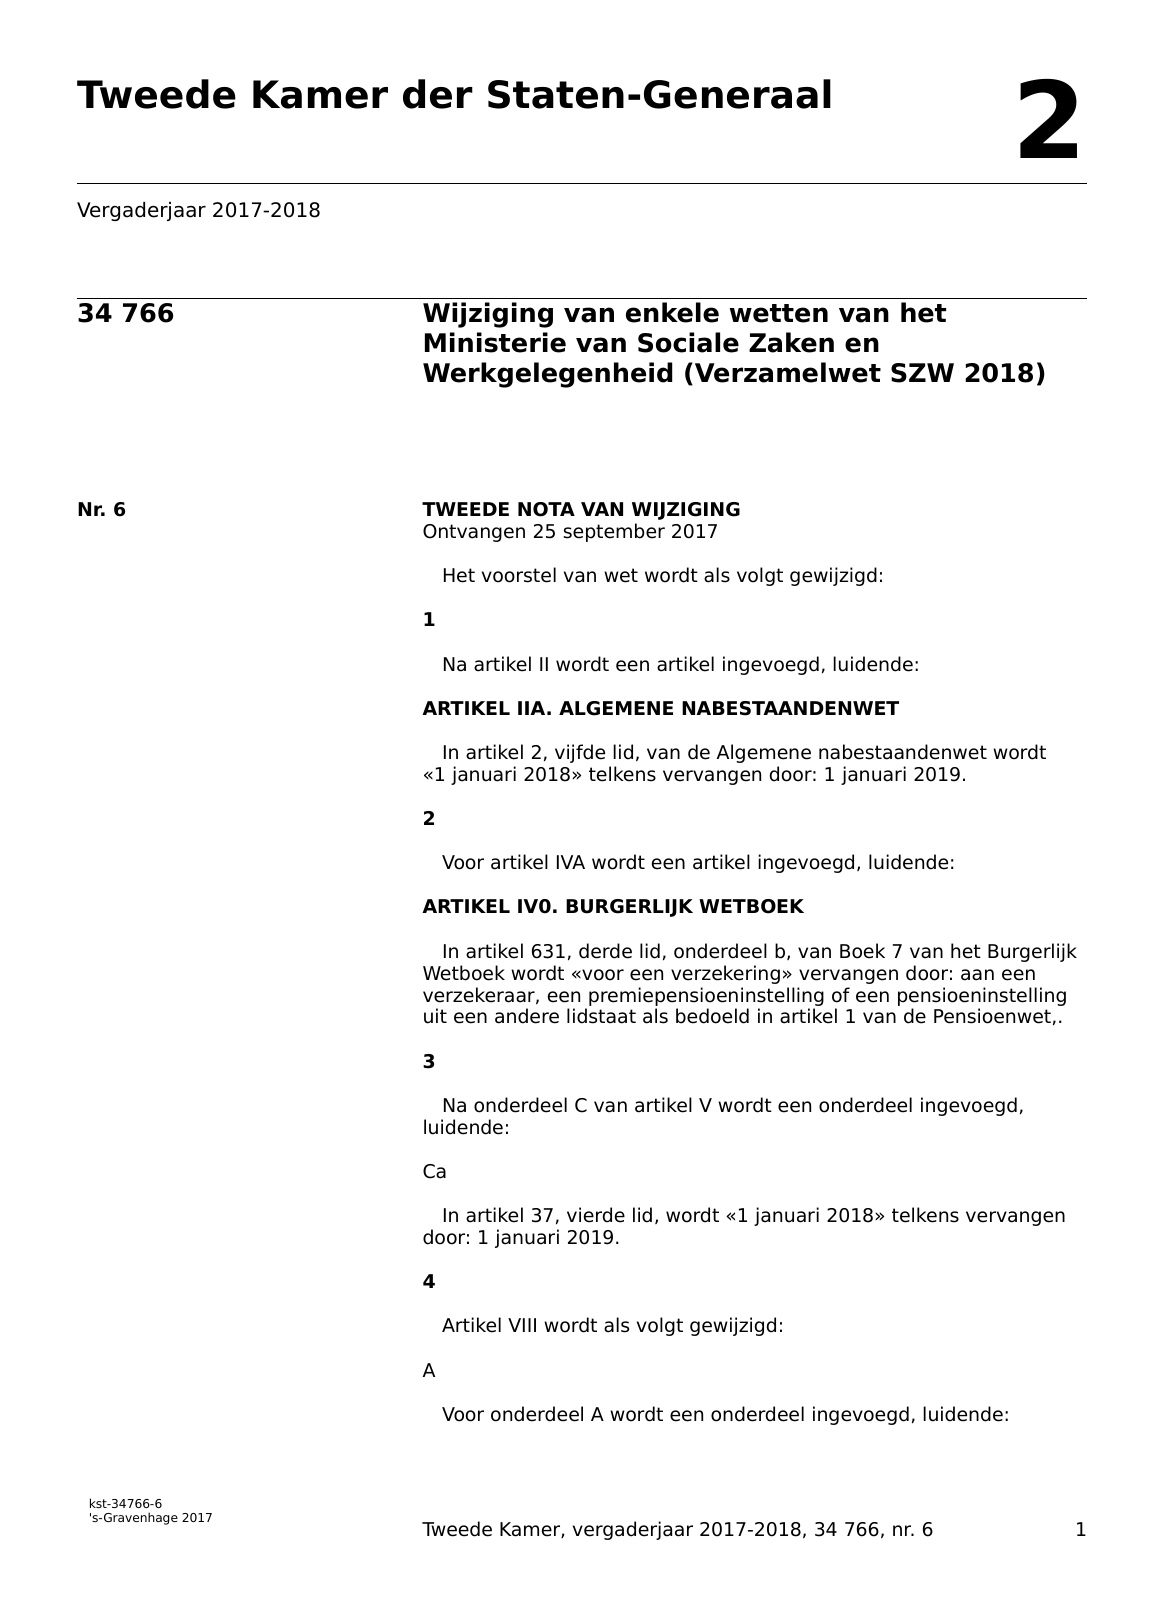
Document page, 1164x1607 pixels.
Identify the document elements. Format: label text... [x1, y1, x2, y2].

text Voor onderdeel A wordt een onderdeel ingevoegd, luidende: [422, 1404, 1087, 1426]
text Ontvangen 25 september 2017 [422, 521, 1087, 543]
text In artikel 2, vijfde lid, van de Algemene nabestaandenwet wordt «1 januari 2018» telkens vervangen door: 1 januari 2019. [422, 742, 1087, 786]
text Artikel VIII wordt als volgt gewijzigd: [422, 1315, 1087, 1337]
table_header 2 [886, 59, 1087, 183]
text In artikel 631, derde lid, onderdeel b, van Boek 7 van het Burgerlijk Wetboek wordt «voor een verzekering» vervangen door: aan een verzekeraar, een premiepensioeninstelling of een pensioeninstelling uit een andere lidstaat als bedoeld in artikel 1 van de Pensioenwet,. [422, 941, 1087, 1028]
text Voor artikel IVA wordt een artikel ingevoegd, luidende: [422, 852, 1087, 874]
subtitle A [422, 1359, 1087, 1382]
text Het voorstel van wet wordt als volgt gewijzigd: [422, 565, 1087, 587]
subtitle 4 [422, 1271, 1087, 1293]
subtitle ARTIKEL IV0. BURGERLIJK WETBOEK [422, 896, 1087, 918]
subtitle Nr. 6 TWEEDE NOTA VAN WIJZIGING [77, 499, 1087, 521]
subtitle ARTIKEL IIA. ALGEMENE NABESTAANDENWET [422, 698, 1087, 720]
table_header Tweede Kamer der Staten-Generaal [77, 59, 886, 183]
text In artikel 37, vierde lid, wordt «1 januari 2018» telkens vervangen door: 1 januari 2019. [422, 1205, 1087, 1249]
subtitle 1 [422, 609, 1087, 631]
subtitle 3 [422, 1051, 1087, 1073]
subtitle Ca [422, 1161, 1087, 1183]
subtitle 34 766 Wijziging van enkele wetten van het Ministerie van Sociale Zaken en Werkgelegenheid (Verzamelwet SZW 2018) [77, 299, 1087, 388]
subtitle 2 [422, 808, 1087, 830]
text Na onderdeel C van artikel V wordt een onderdeel ingevoegd, luidende: [422, 1095, 1087, 1139]
text kst-34766-6 [88, 1497, 323, 1511]
text Na artikel II wordt een artikel ingevoegd, luidende: [422, 653, 1087, 676]
table_cell Vergaderjaar 2017-2018 [77, 184, 1087, 298]
text 's-Gravenhage 2017 [88, 1511, 323, 1525]
